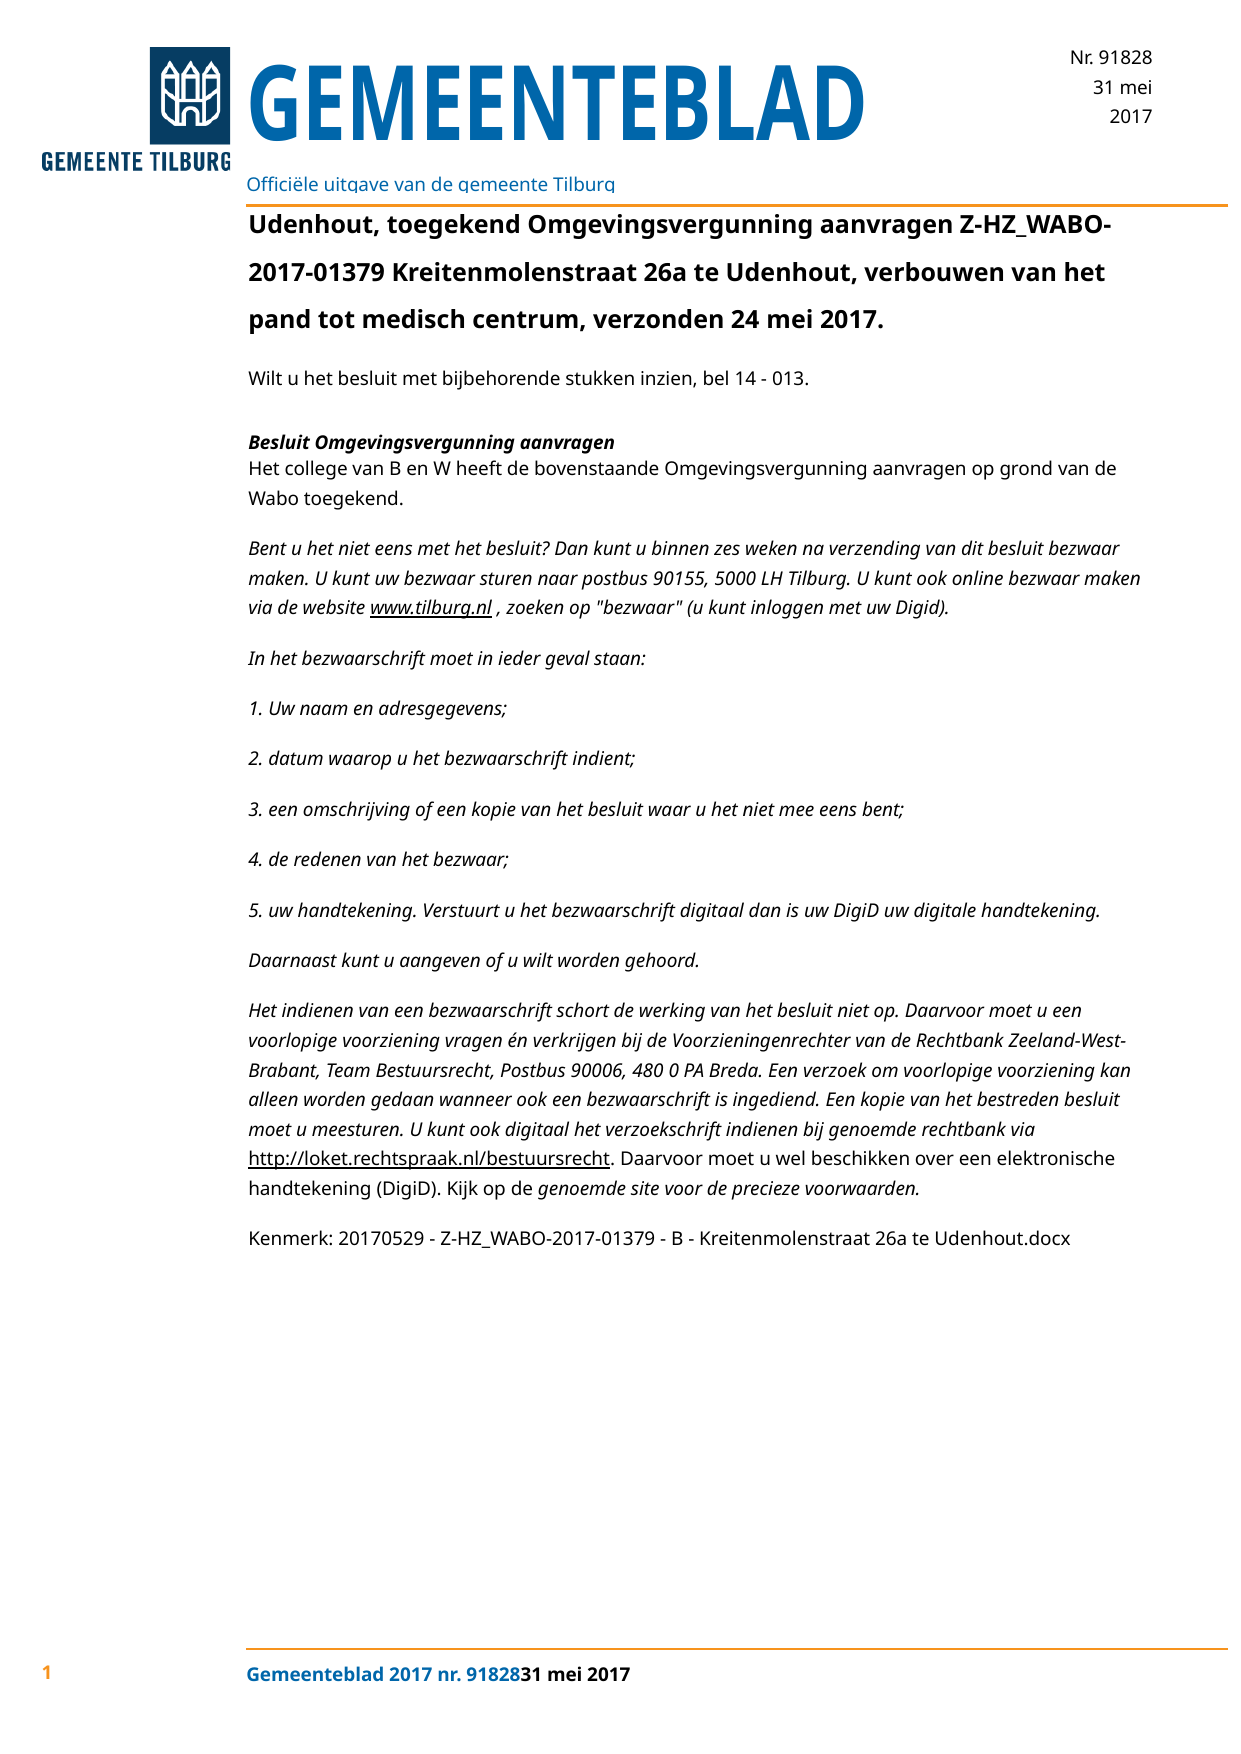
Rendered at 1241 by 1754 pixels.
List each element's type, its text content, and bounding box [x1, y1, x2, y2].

text Wilt u het besluit met bijbehorende stukken inzien, bel 14 - 013. [248, 366, 1152, 391]
text 3. een omschrijving of een kopie van het besluit waar u het niet mee eens bent; [248, 796, 1152, 822]
text Bent u het niet eens met het besluit? Dan kunt u binnen zes weken na verzending van dit besluit bezwaar maken. U kunt uw bezwaar sturen naar postbus 90155, 5000 LH Tilburg. U kunt ook online bezwaar maken via de website www.tilburg.nl , zoeken op "bezwaar" (u kunt inloggen met uw Digid). [248, 535, 1152, 620]
text Het indienen van een bezwaarschrift schort de werking van het besluit niet op. Daarvoor moet u een voorlopige voorziening vragen én verkrijgen bij de Voorzieningenrechter van de Rechtbank Zeeland-West-Brabant, Team Bestuursrecht, Postbus 90006, 480 0 PA Breda. Een verzoek om voorlopige voorziening kan alleen worden gedaan wanneer ook een bezwaarschrift is ingediend. Een kopie van het bestreden besluit moet u meesturen. U kunt ook digitaal het verzoekschrift indienen bij genoemde rechtbank via http://loket.rechtspraak.nl/bestuursrecht. Daarvoor moet u wel beschikken over een elektronische handtekening (DigiD). Kijk op de genoemde site voor de precieze voorwaarden. [248, 998, 1152, 1201]
text Kenmerk: 20170529 - Z-HZ_WABO-2017-01379 - B - Kreitenmolenstraat 26a te Udenhout.docx [248, 1226, 1152, 1251]
text Het college van B en W heeft de bovenstaande Omgevingsvergunning aanvragen op grond van de Wabo toegekend. [248, 455, 1152, 511]
text Udenhout, toegekend Omgevingsvergunning aanvragen Z-HZ_WABO-2017-01379 Kreitenmolenstraat 26a te Udenhout, verbouwen van het pand tot medisch centrum, verzonden 24 mei 2017. [248, 207, 1152, 336]
text 4. de redenen van het bezwaar; [248, 846, 1152, 872]
text 5. uw handtekening. Verstuurt u het bezwaarschrift digitaal dan is uw DigiD uw digitale handtekening. [248, 897, 1152, 923]
text 2. datum waarop u het bezwaarschrift indient; [248, 746, 1152, 771]
text Daarnaast kunt u aangeven of u wilt worden gehoord. [248, 947, 1152, 973]
text 1. Uw naam en adresgegevens; [248, 695, 1152, 721]
text Besluit Omgevingsvergunning aanvragen [248, 429, 1152, 455]
text In het bezwaarschrift moet in ieder geval staan: [248, 645, 1152, 671]
picture [41, 47, 231, 172]
